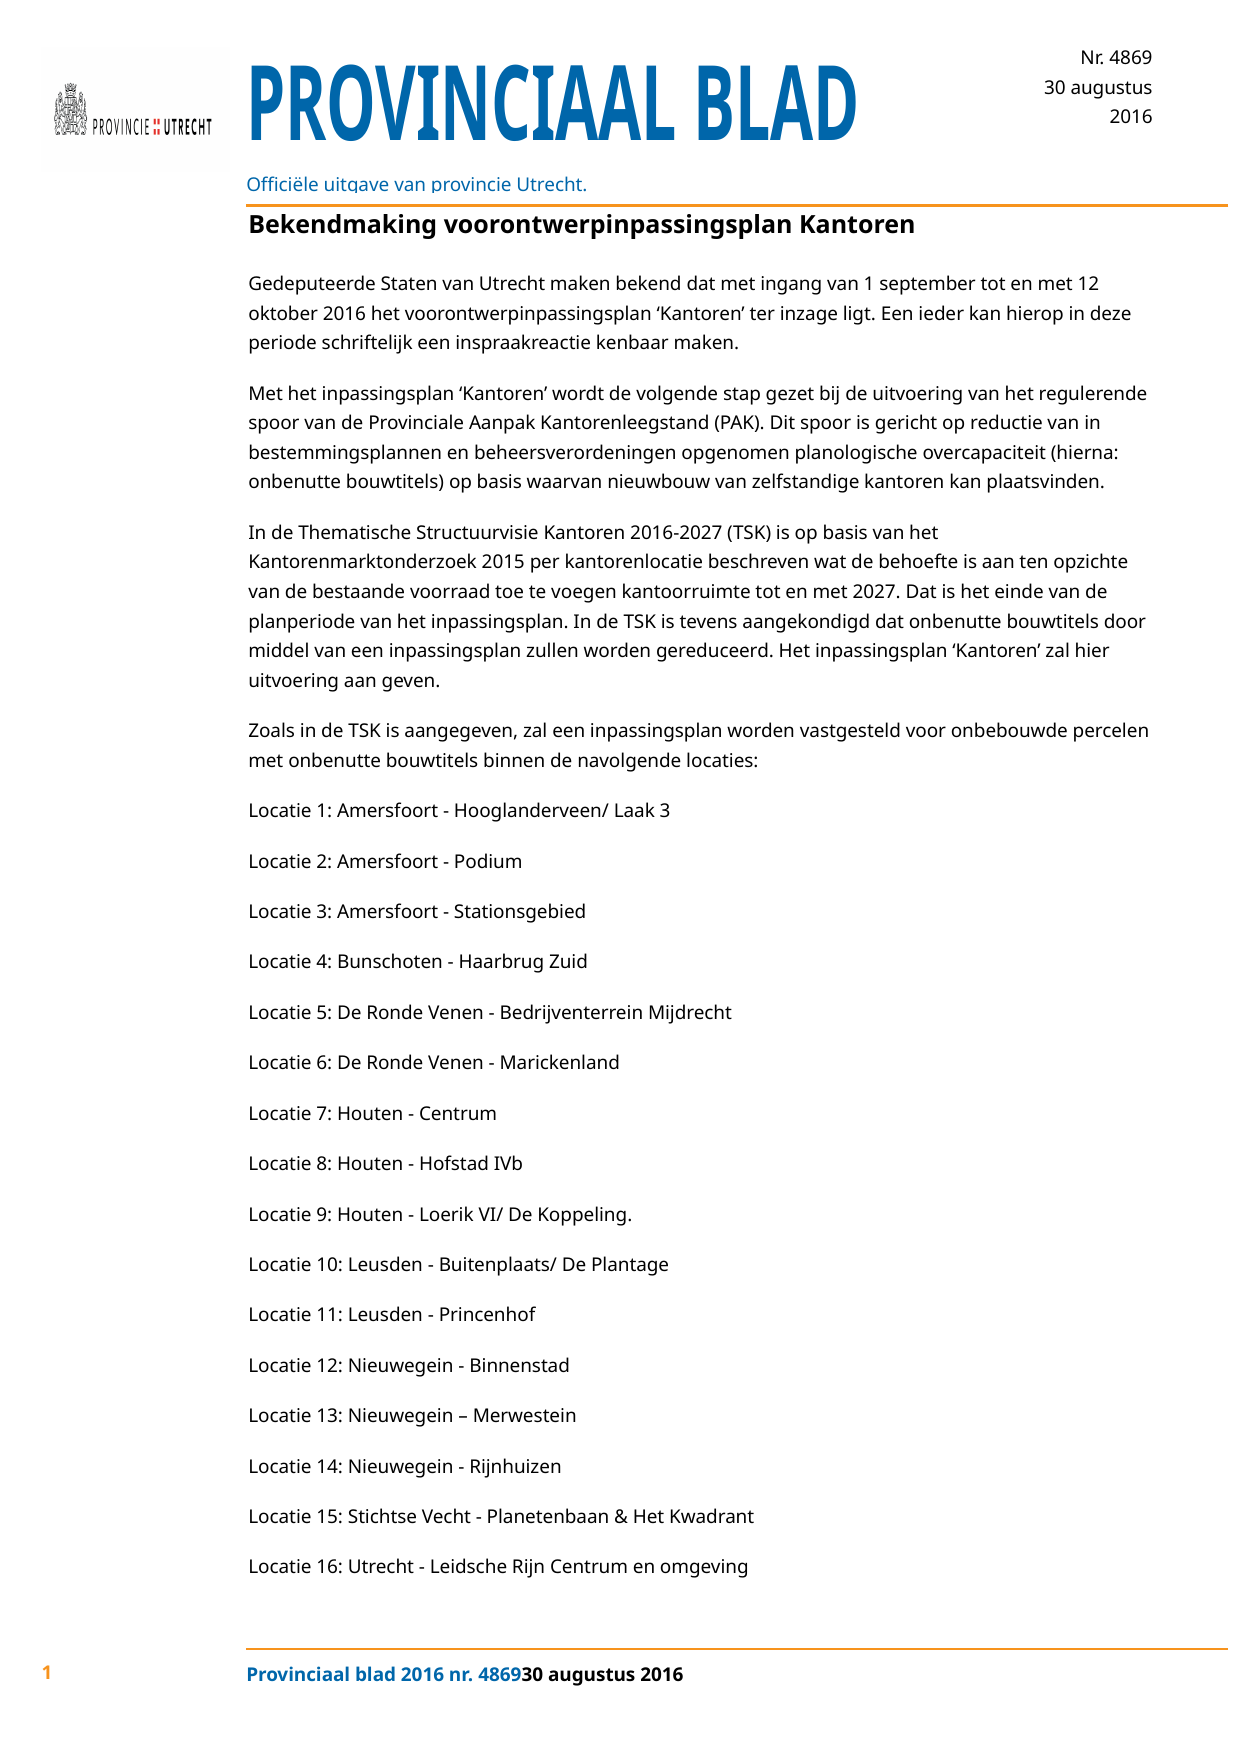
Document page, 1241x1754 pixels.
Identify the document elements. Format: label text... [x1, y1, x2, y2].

picture [41, 47, 231, 172]
text Locatie 13: Nieuwegein – Merwestein [248, 1402, 1152, 1428]
text Locatie 1: Amersfoort - Hooglanderveen/ Laak 3 [248, 797, 1152, 823]
text Locatie 5: De Ronde Venen - Bedrijventerrein Mijdrecht [248, 999, 1152, 1025]
text Locatie 11: Leusden - Princenhof [248, 1302, 1152, 1327]
text Met het inpassingsplan ‘Kantoren’ wordt de volgende stap gezet bij de uitvoering van het regulerende spoor van de Provinciale Aanpak Kantorenleegstand (PAK). Dit spoor is gericht op reductie van in bestemmingsplannen en beheersverordeningen opgenomen planologische overcapaciteit (hierna: onbenutte bouwtitels) op basis waarvan nieuwbouw van zelfstandige kantoren kan plaatsvinden. [248, 380, 1152, 494]
text Locatie 14: Nieuwegein - Rijnhuizen [248, 1453, 1152, 1478]
text Locatie 2: Amersfoort - Podium [248, 848, 1152, 873]
text In de Thematische Structuurvisie Kantoren 2016-2027 (TSK) is op basis van het Kantorenmarktonderzoek 2015 per kantorenlocatie beschreven wat de behoefte is aan ten opzichte van de bestaande voorraad toe te voegen kantoorruimte tot en met 2027. Dat is het einde van de planperiode van het inpassingsplan. In de TSK is tevens aangekondigd dat onbenutte bouwtitels door middel van een inpassingsplan zullen worden gereduceerd. Het inpassingsplan ‘Kantoren’ zal hier uitvoering aan geven. [248, 519, 1152, 693]
text Locatie 7: Houten - Centrum [248, 1100, 1152, 1126]
text Locatie 15: Stichtse Vecht - Planetenbaan & Het Kwadrant [248, 1503, 1152, 1529]
text Zoals in de TSK is aangegeven, zal een inpassingsplan worden vastgesteld voor onbebouwde percelen met onbenutte bouwtitels binnen de navolgende locaties: [248, 717, 1152, 773]
text Locatie 16: Utrecht - Leidsche Rijn Centrum en omgeving [248, 1554, 1152, 1579]
text Locatie 6: De Ronde Venen - Marickenland [248, 1049, 1152, 1075]
text Locatie 4: Bunschoten - Haarbrug Zuid [248, 949, 1152, 974]
text Bekendmaking voorontwerpinpassingsplan Kantoren [248, 207, 1152, 241]
text Locatie 12: Nieuwegein - Binnenstad [248, 1352, 1152, 1378]
text Locatie 9: Houten - Loerik VI/ De Koppeling. [248, 1201, 1152, 1226]
text Locatie 10: Leusden - Buitenplaats/ De Plantage [248, 1251, 1152, 1277]
text Locatie 3: Amersfoort - Stationsgebied [248, 898, 1152, 924]
text Locatie 8: Houten - Hofstad IVb [248, 1150, 1152, 1176]
text Gedeputeerde Staten van Utrecht maken bekend dat met ingang van 1 september tot en met 12 oktober 2016 het voorontwerpinpassingsplan ‘Kantoren’ ter inzage ligt. Een ieder kan hierop in deze periode schriftelijk een inspraakreactie kenbaar maken. [248, 270, 1152, 355]
